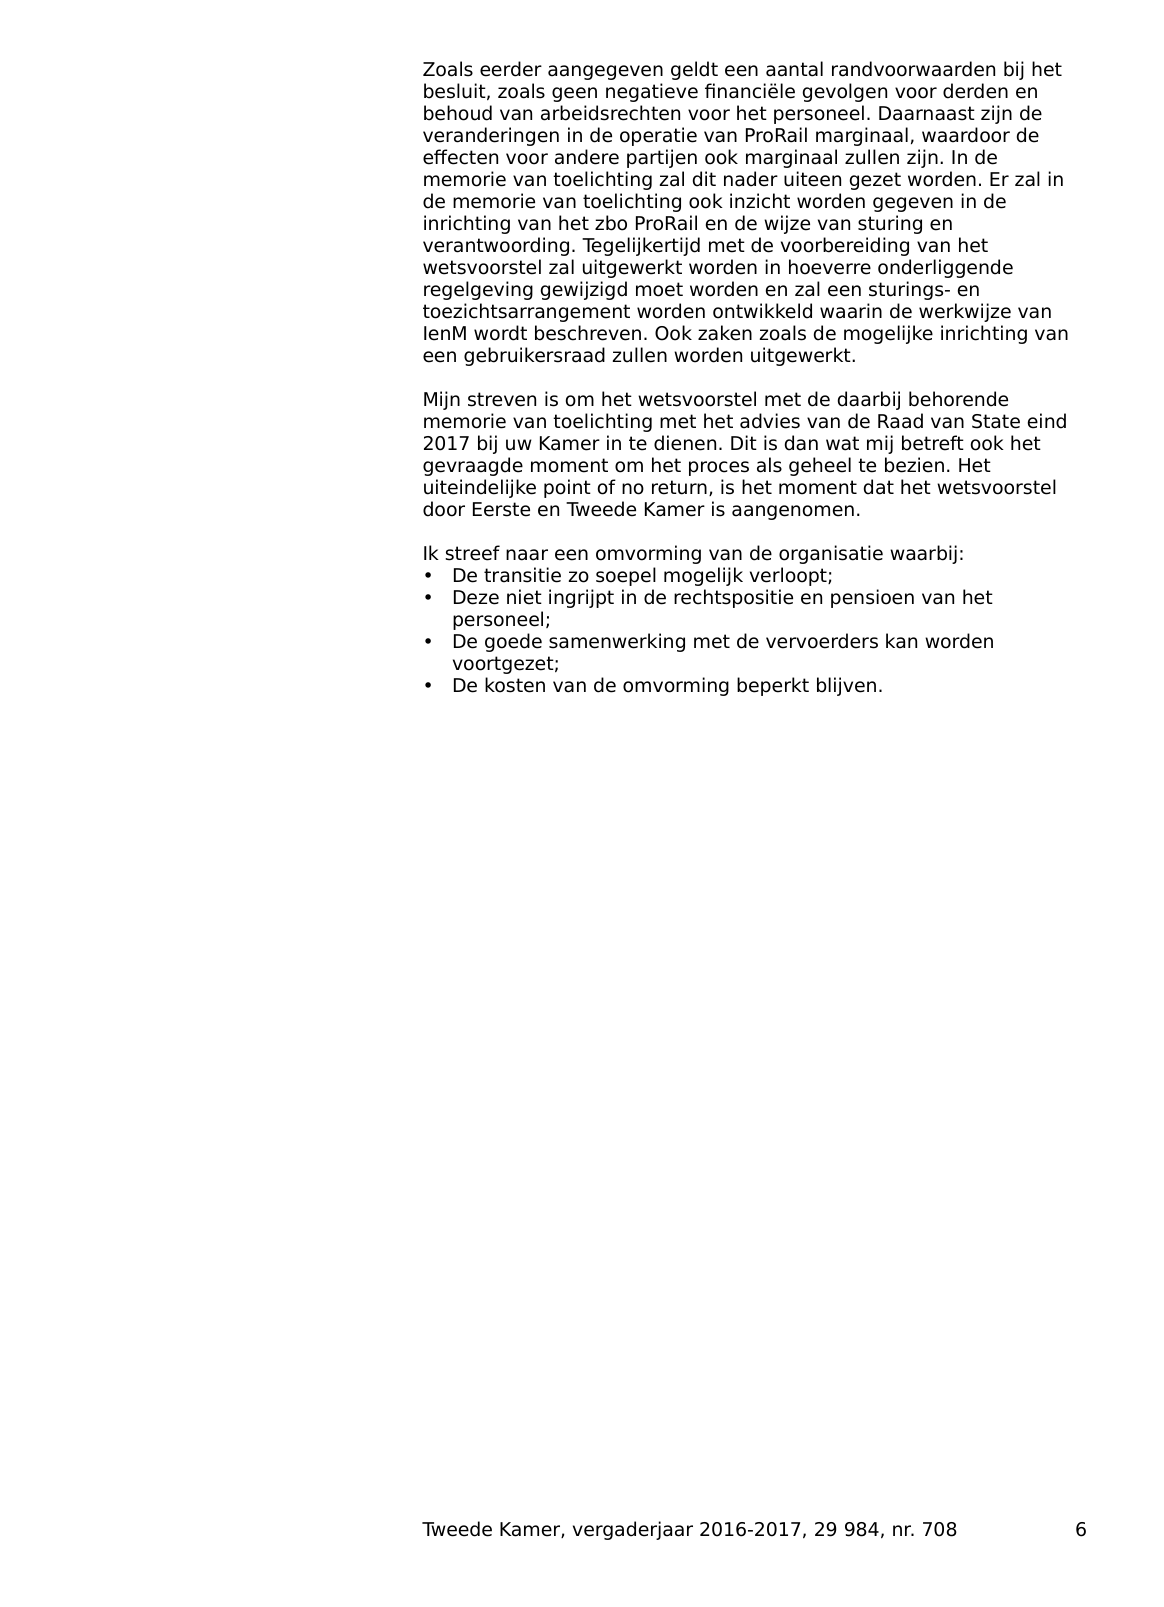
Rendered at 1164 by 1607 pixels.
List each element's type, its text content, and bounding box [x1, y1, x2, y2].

text • De kosten van de omvorming beperkt blijven. [422, 675, 1087, 697]
text Mijn streven is om het wetsvoorstel met de daarbij behorende memorie van toelichting met het advies van de Raad van State eind 2017 bij uw Kamer in te dienen. Dit is dan wat mij betreft ook het gevraagde moment om het proces als geheel te bezien. Het uiteindelijke point of no return, is het moment dat het wetsvoorstel door Eerste en Tweede Kamer is aangenomen. [422, 389, 1087, 521]
text • De goede samenwerking met de vervoerders kan worden voortgezet; [422, 631, 1087, 675]
text • De transitie zo soepel mogelijk verloopt; [422, 565, 1087, 587]
text Zoals eerder aangegeven geldt een aantal randvoorwaarden bij het besluit, zoals geen negatieve financiële gevolgen voor derden en behoud van arbeidsrechten voor het personeel. Daarnaast zijn de veranderingen in de operatie van ProRail marginaal, waardoor de effecten voor andere partijen ook marginaal zullen zijn. In de memorie van toelichting zal dit nader uiteen gezet worden. Er zal in de memorie van toelichting ook inzicht worden gegeven in de inrichting van het zbo ProRail en de wijze van sturing en verantwoording. Tegelijkertijd met de voorbereiding van het wetsvoorstel zal uitgewerkt worden in hoeverre onderliggende regelgeving gewijzigd moet worden en zal een sturings- en toezichtsarrangement worden ontwikkeld waarin de werkwijze van IenM wordt beschreven. Ook zaken zoals de mogelijke inrichting van een gebruikersraad zullen worden uitgewerkt. [422, 59, 1087, 367]
text • Deze niet ingrijpt in de rechtspositie en pensioen van het personeel; [422, 587, 1087, 631]
text Ik streef naar een omvorming van de organisatie waarbij: [422, 543, 1087, 565]
